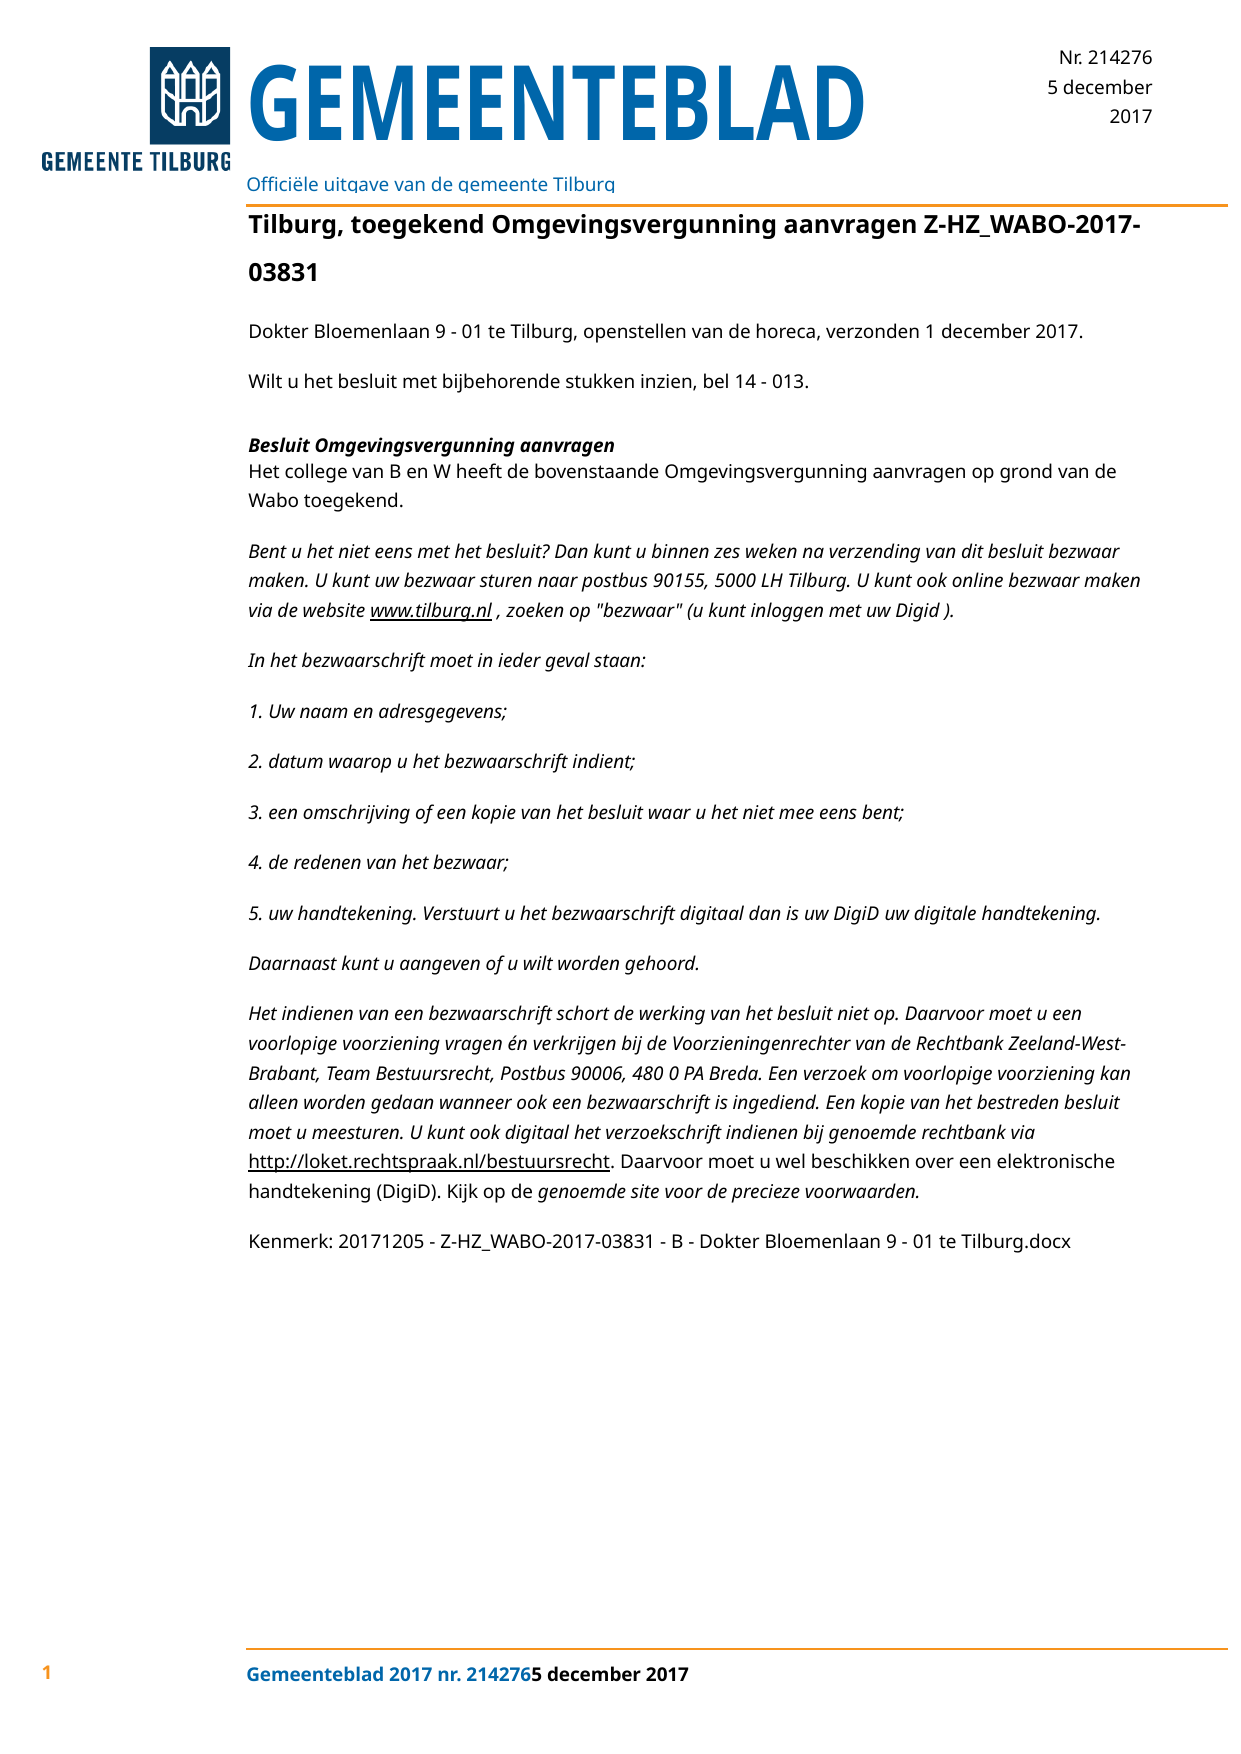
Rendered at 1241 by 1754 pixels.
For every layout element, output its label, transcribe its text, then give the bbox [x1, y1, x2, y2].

text Daarnaast kunt u aangeven of u wilt worden gehoord. [248, 950, 1152, 976]
text Tilburg, toegekend Omgevingsvergunning aanvragen Z-HZ_WABO-2017-03831 [248, 207, 1152, 288]
text 4. de redenen van het bezwaar; [248, 849, 1152, 875]
picture [41, 47, 231, 172]
text 2. datum waarop u het bezwaarschrift indient; [248, 748, 1152, 774]
text Wilt u het besluit met bijbehorende stukken inzien, bel 14 - 013. [248, 368, 1152, 394]
text Het college van B en W heeft de bovenstaande Omgevingsvergunning aanvragen op grond van de Wabo toegekend. [248, 458, 1152, 513]
text Bent u het niet eens met het besluit? Dan kunt u binnen zes weken na verzending van dit besluit bezwaar maken. U kunt uw bezwaar sturen naar postbus 90155, 5000 LH Tilburg. U kunt ook online bezwaar maken via de website www.tilburg.nl , zoeken op "bezwaar" (u kunt inloggen met uw Digid ). [248, 538, 1152, 623]
text Dokter Bloemenlaan 9 - 01 te Tilburg, openstellen van de horeca, verzonden 1 december 2017. [248, 318, 1152, 344]
text 1. Uw naam en adresgegevens; [248, 698, 1152, 724]
text Het indienen van een bezwaarschrift schort de werking van het besluit niet op. Daarvoor moet u een voorlopige voorziening vragen én verkrijgen bij de Voorzieningenrechter van de Rechtbank Zeeland-West-Brabant, Team Bestuursrecht, Postbus 90006, 480 0 PA Breda. Een verzoek om voorlopige voorziening kan alleen worden gedaan wanneer ook een bezwaarschrift is ingediend. Een kopie van het bestreden besluit moet u meesturen. U kunt ook digitaal het verzoekschrift indienen bij genoemde rechtbank via http://loket.rechtspraak.nl/bestuursrecht. Daarvoor moet u wel beschikken over een elektronische handtekening (DigiD). Kijk op de genoemde site voor de precieze voorwaarden. [248, 1001, 1152, 1204]
text 3. een omschrijving of een kopie van het besluit waar u het niet mee eens bent; [248, 799, 1152, 824]
text Kenmerk: 20171205 - Z-HZ_WABO-2017-03831 - B - Dokter Bloemenlaan 9 - 01 te Tilburg.docx [248, 1228, 1152, 1254]
text In het bezwaarschrift moet in ieder geval staan: [248, 648, 1152, 673]
text Besluit Omgevingsvergunning aanvragen [248, 432, 1152, 458]
text 5. uw handtekening. Verstuurt u het bezwaarschrift digitaal dan is uw DigiD uw digitale handtekening. [248, 900, 1152, 925]
